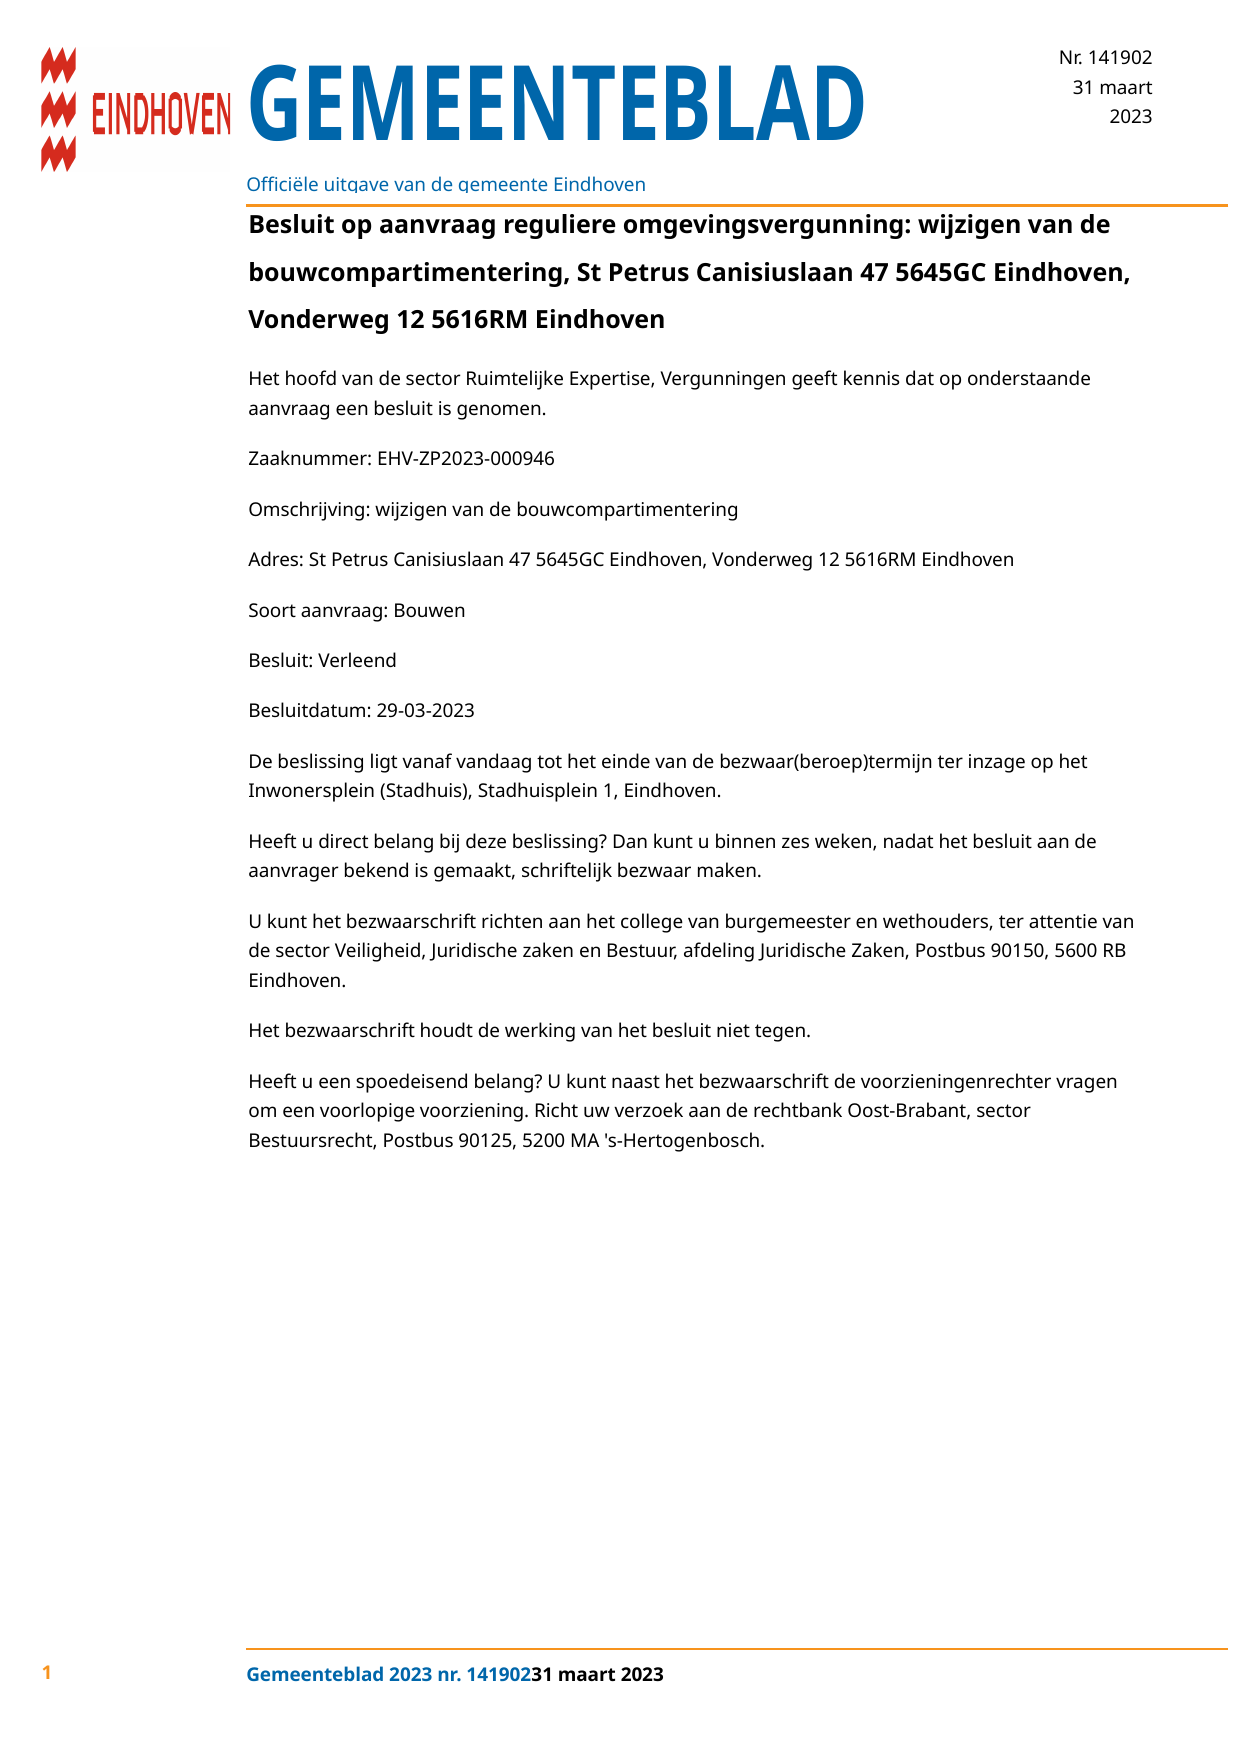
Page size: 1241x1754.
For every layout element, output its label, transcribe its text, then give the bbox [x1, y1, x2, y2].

text U kunt het bezwaarschrift richten aan het college van burgemeester en wethouders, ter attentie van de sector Veiligheid, Juridische zaken en Bestuur, afdeling Juridische Zaken, Postbus 90150, 5600 RB Eindhoven. [248, 908, 1152, 993]
text Besluit: Verleend [248, 647, 1152, 673]
text Soort aanvraag: Bouwen [248, 597, 1152, 622]
text Het hoofd van de sector Ruimtelijke Expertise, Vergunningen geeft kennis dat op onderstaande aanvraag een besluit is genomen. [248, 366, 1152, 421]
picture [41, 47, 231, 172]
text Omschrijving: wijzigen van de bouwcompartimentering [248, 496, 1152, 522]
text Heeft u direct belang bij deze beslissing? Dan kunt u binnen zes weken, nadat het besluit aan de aanvrager bekend is gemaakt, schriftelijk bezwaar maken. [248, 828, 1152, 883]
text Besluitdatum: 29-03-2023 [248, 698, 1152, 723]
text Adres: St Petrus Canisiuslaan 47 5645GC Eindhoven, Vonderweg 12 5616RM Eindhoven [248, 546, 1152, 572]
text De beslissing ligt vanaf vandaag tot het einde van de bezwaar(beroep)termijn ter inzage op het Inwonersplein (Stadhuis), Stadhuisplein 1, Eindhoven. [248, 748, 1152, 803]
text Besluit op aanvraag reguliere omgevingsvergunning: wijzigen van de bouwcompartimentering, St Petrus Canisiuslaan 47 5645GC Eindhoven, Vonderweg 12 5616RM Eindhoven [248, 207, 1152, 336]
text Zaaknummer: EHV-ZP2023-000946 [248, 446, 1152, 471]
text Heeft u een spoedeisend belang? U kunt naast het bezwaarschrift de voorzieningenrechter vragen om een voorlopige voorziening. Richt uw verzoek aan de rechtbank Oost-Brabant, sector Bestuursrecht, Postbus 90125, 5200 MA 's-Hertogenbosch. [248, 1068, 1152, 1153]
text Het bezwaarschrift houdt de werking van het besluit niet tegen. [248, 1018, 1152, 1043]
